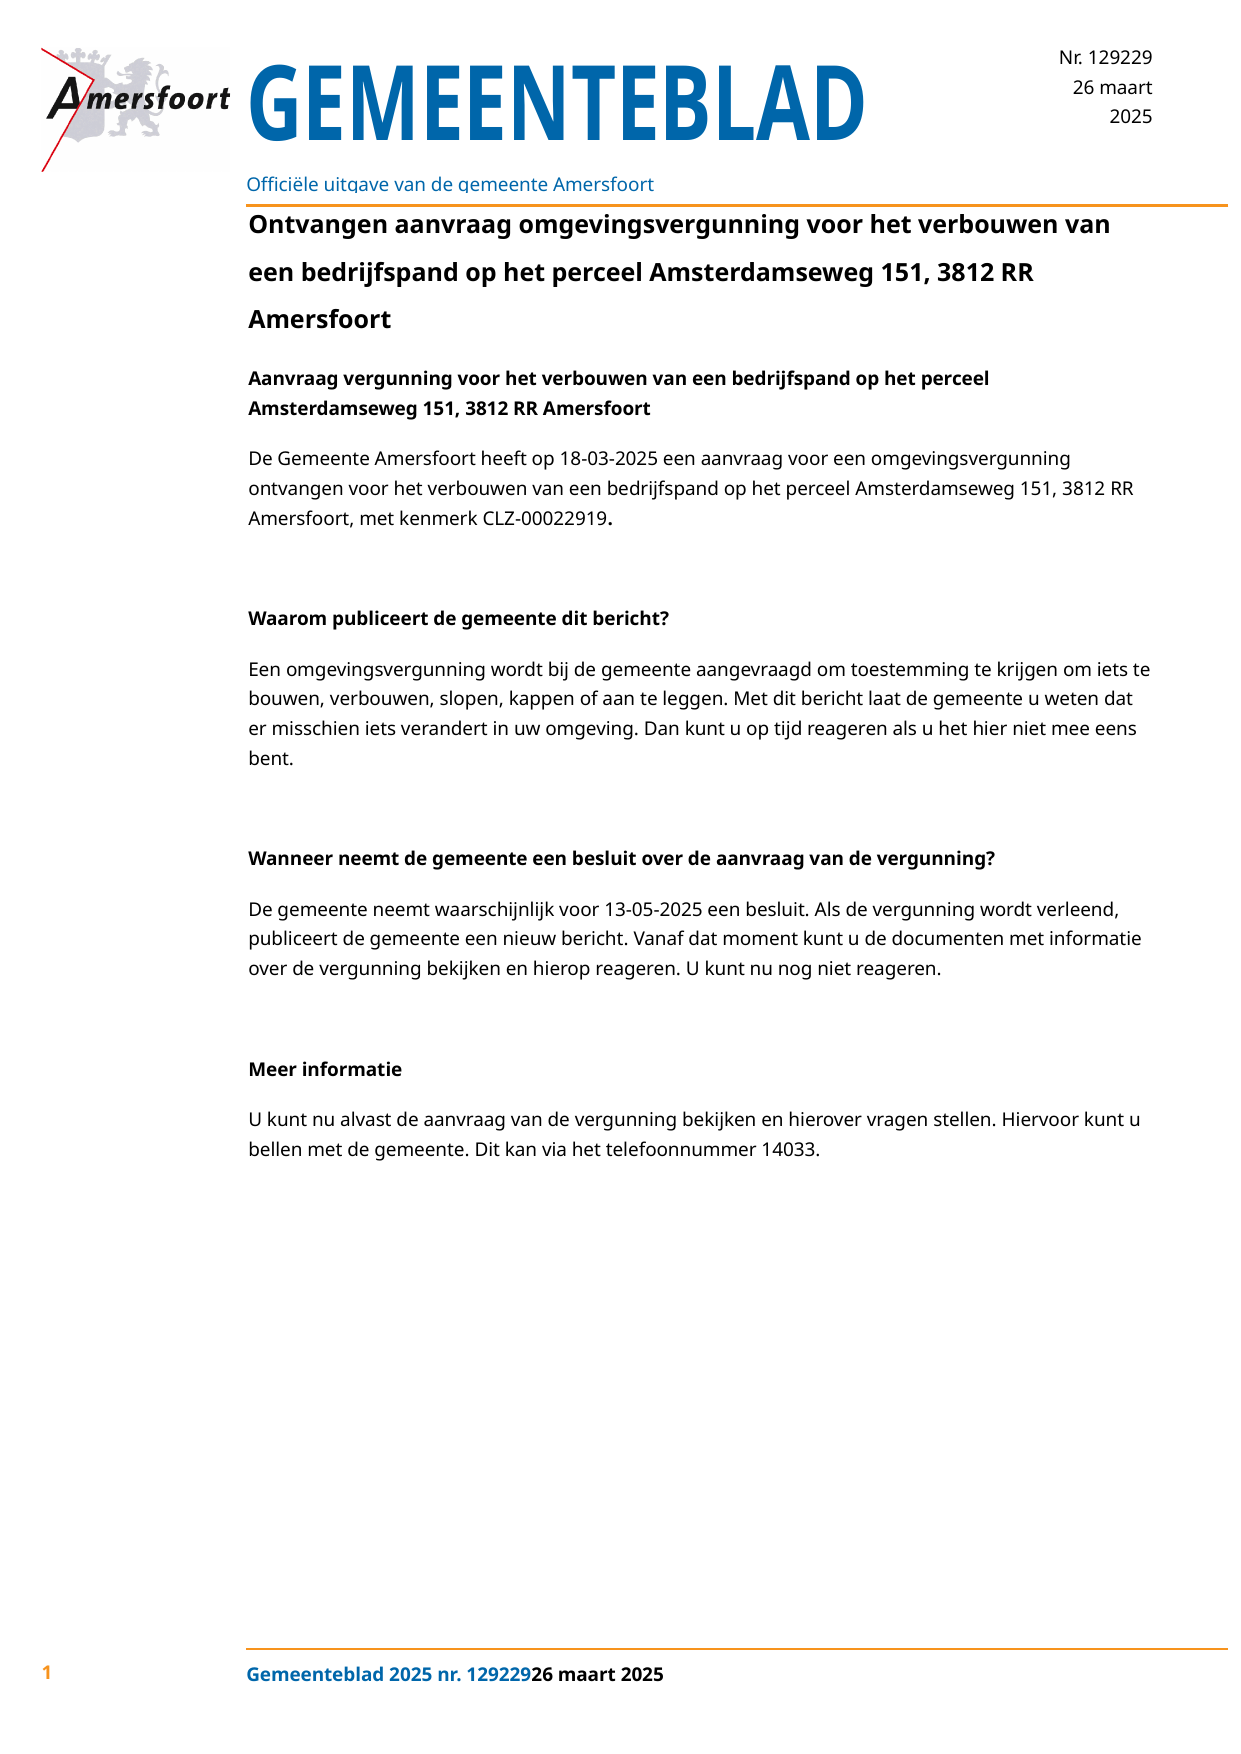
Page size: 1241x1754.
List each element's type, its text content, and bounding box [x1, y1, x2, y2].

text U kunt nu alvast de aanvraag van de vergunning bekijken en hierover vragen stellen. Hiervoor kunt u bellen met de gemeente. Dit kan via het telefoonnummer 14033. [248, 1106, 1152, 1162]
text De gemeente neemt waarschijnlijk voor 13-05-2025 een besluit. Als de vergunning wordt verleend, publiceert de gemeente een nieuw bericht. Vanaf dat moment kunt u de documenten met informatie over de vergunning bekijken en hierop reageren. U kunt nu nog niet reageren. [248, 896, 1152, 981]
text Waarom publiceert de gemeente dit bericht? [248, 606, 1152, 631]
text Aanvraag vergunning voor het verbouwen van een bedrijfspand op het perceel Amsterdamseweg 151, 3812 RR Amersfoort [248, 366, 1152, 421]
text Wanneer neemt de gemeente een besluit over de aanvraag van de vergunning? [248, 846, 1152, 871]
text De Gemeente Amersfoort heeft op 18-03-2025 een aanvraag voor een omgevingsvergunning ontvangen voor het verbouwen van een bedrijfspand op het perceel Amsterdamseweg 151, 3812 RR Amersfoort, met kenmerk CLZ-00022919. [248, 446, 1152, 530]
text Ontvangen aanvraag omgevingsvergunning voor het verbouwen van een bedrijfspand op het perceel Amsterdamseweg 151, 3812 RR Amersfoort [248, 207, 1152, 336]
picture [41, 47, 231, 172]
text Een omgevingsvergunning wordt bij de gemeente aangevraagd om toestemming te krijgen om iets te bouwen, verbouwen, slopen, kappen of aan te leggen. Met dit bericht laat de gemeente u weten dat er misschien iets verandert in uw omgeving. Dan kunt u op tijd reageren als u het hier niet mee eens bent. [248, 656, 1152, 770]
text Meer informatie [248, 1056, 1152, 1082]
